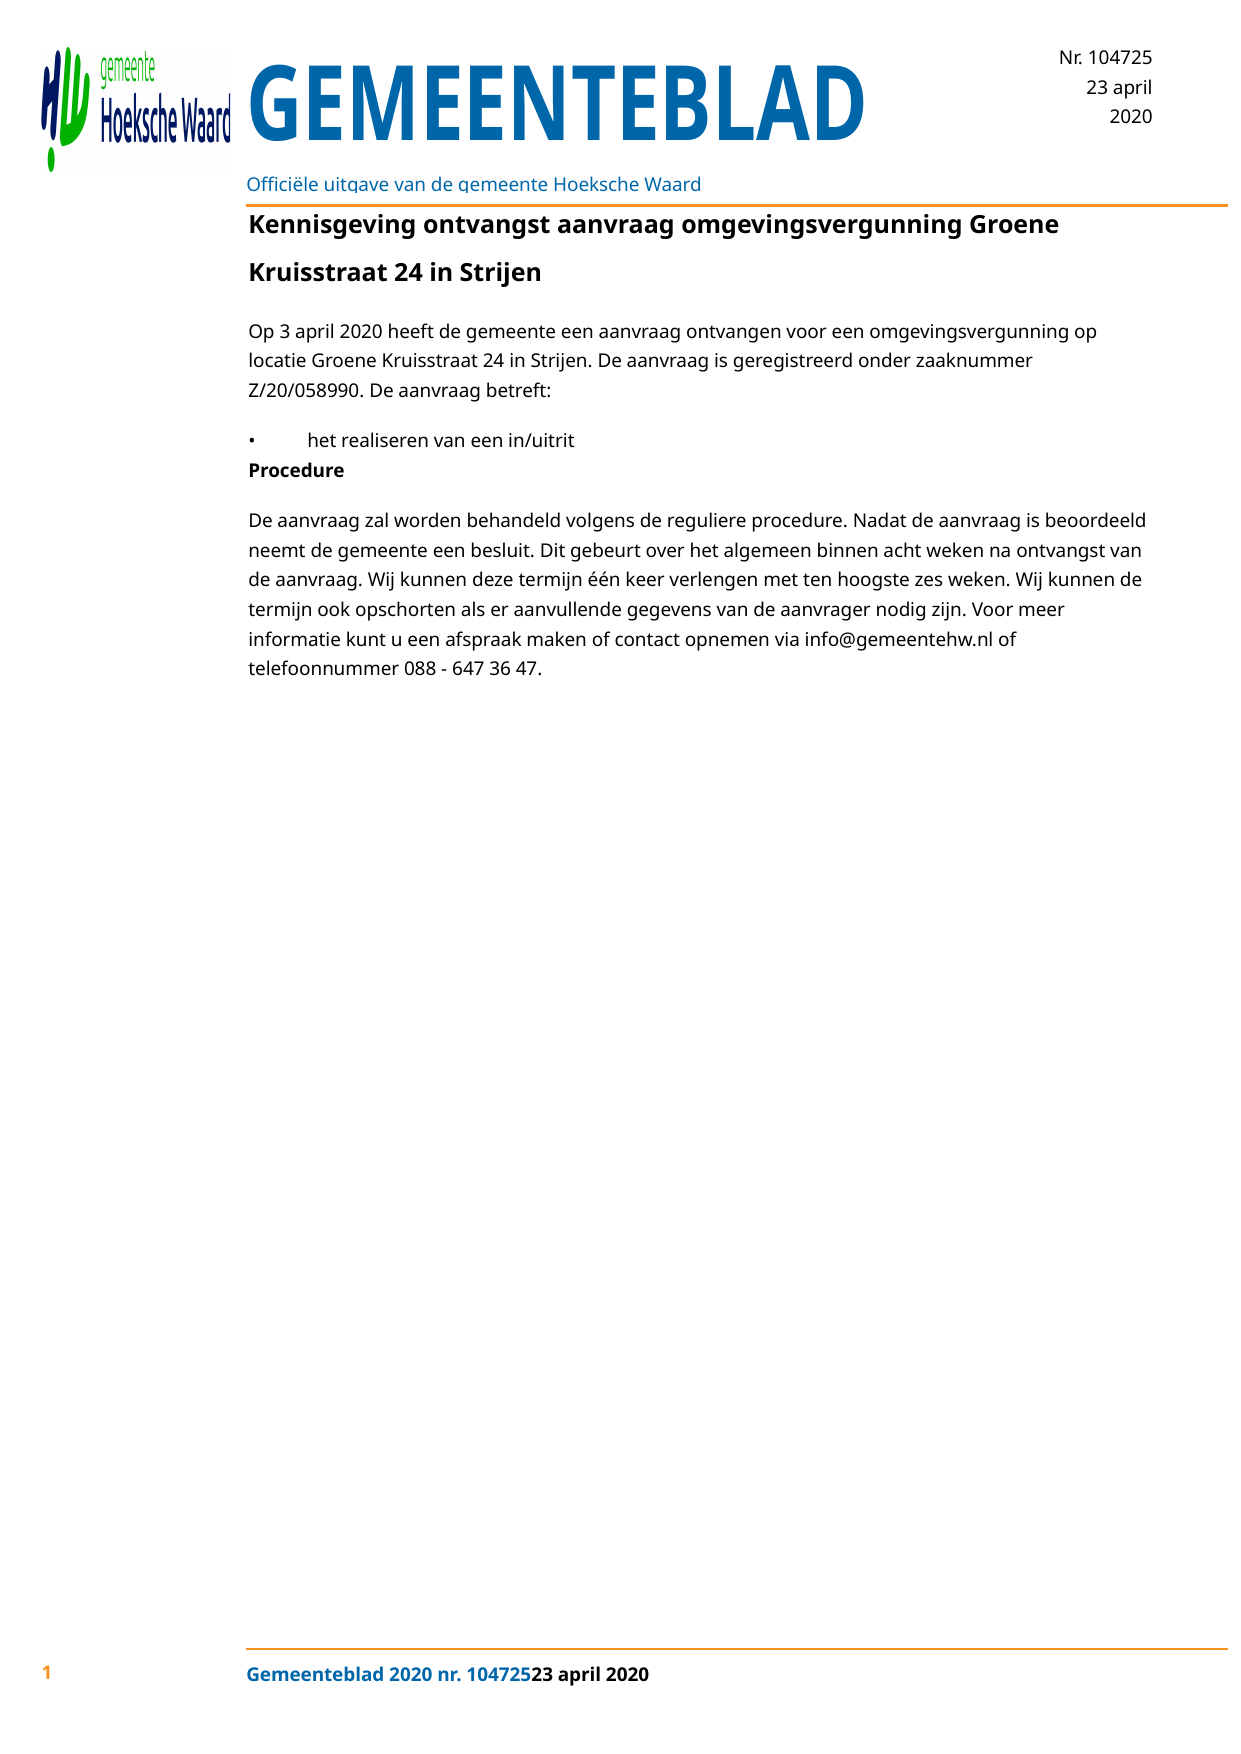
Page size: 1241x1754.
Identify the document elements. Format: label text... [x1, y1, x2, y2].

list het realiseren van een in/uitrit [248, 427, 1152, 453]
text Op 3 april 2020 heeft de gemeente een aanvraag ontvangen voor een omgevingsvergunning op locatie Groene Kruisstraat 24 in Strijen. De aanvraag is geregistreerd onder zaaknummer Z/20/058990. De aanvraag betreft: [248, 318, 1152, 403]
text De aanvraag zal worden behandeld volgens de reguliere procedure. Nadat de aanvraag is beoordeeld neemt de gemeente een besluit. Dit gebeurt over het algemeen binnen acht weken na ontvangst van de aanvraag. Wij kunnen deze termijn één keer verlengen met ten hoogste zes weken. Wij kunnen de termijn ook opschorten als er aanvullende gegevens van de aanvrager nodig zijn. Voor meer informatie kunt u een afspraak maken of contact opnemen via info@gemeentehw.nl of telefoonnummer 088 - 647 36 47. [248, 507, 1152, 681]
picture [41, 47, 231, 172]
text Kennisgeving ontvangst aanvraag omgevingsvergunning Groene Kruisstraat 24 in Strijen [248, 207, 1152, 288]
text Procedure [248, 457, 1152, 483]
